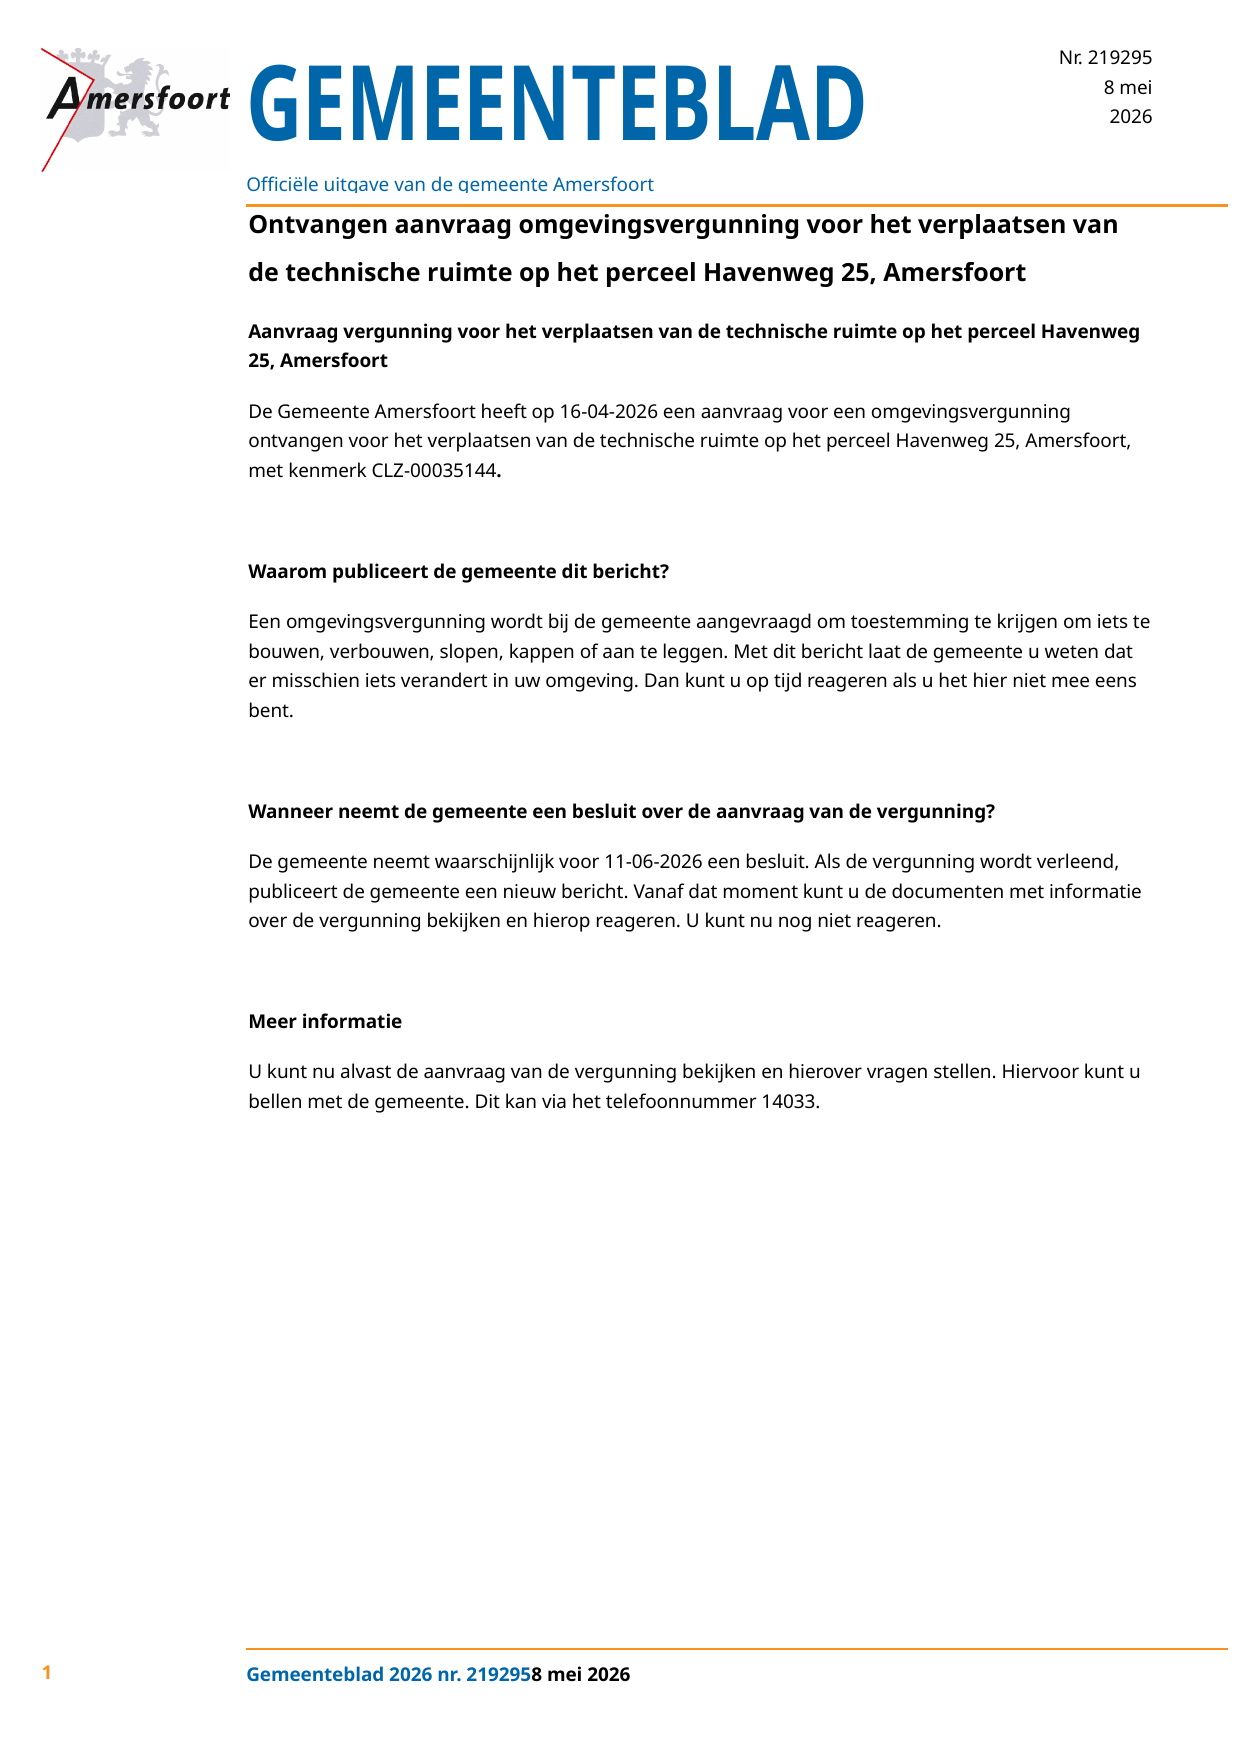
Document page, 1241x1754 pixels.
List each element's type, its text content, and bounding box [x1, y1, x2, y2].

text Waarom publiceert de gemeente dit bericht? [248, 558, 1152, 584]
text Ontvangen aanvraag omgevingsvergunning voor het verplaatsen van de technische ruimte op het perceel Havenweg 25, Amersfoort [248, 207, 1152, 288]
text Een omgevingsvergunning wordt bij de gemeente aangevraagd om toestemming te krijgen om iets te bouwen, verbouwen, slopen, kappen of aan te leggen. Met dit bericht laat de gemeente u weten dat er misschien iets verandert in uw omgeving. Dan kunt u op tijd reageren als u het hier niet mee eens bent. [248, 608, 1152, 723]
text De gemeente neemt waarschijnlijk voor 11-06-2026 een besluit. Als de vergunning wordt verleend, publiceert de gemeente een nieuw bericht. Vanaf dat moment kunt u de documenten met informatie over de vergunning bekijken en hierop reageren. U kunt nu nog niet reageren. [248, 848, 1152, 933]
text De Gemeente Amersfoort heeft op 16-04-2026 een aanvraag voor een omgevingsvergunning ontvangen voor het verplaatsen van de technische ruimte op het perceel Havenweg 25, Amersfoort, met kenmerk CLZ-00035144. [248, 398, 1152, 483]
text Meer informatie [248, 1008, 1152, 1034]
picture [41, 47, 231, 172]
text Aanvraag vergunning voor het verplaatsen van de technische ruimte op het perceel Havenweg 25, Amersfoort [248, 318, 1152, 373]
text Wanneer neemt de gemeente een besluit over de aanvraag van de vergunning? [248, 798, 1152, 824]
text U kunt nu alvast de aanvraag van de vergunning bekijken en hierover vragen stellen. Hiervoor kunt u bellen met de gemeente. Dit kan via het telefoonnummer 14033. [248, 1059, 1152, 1114]
